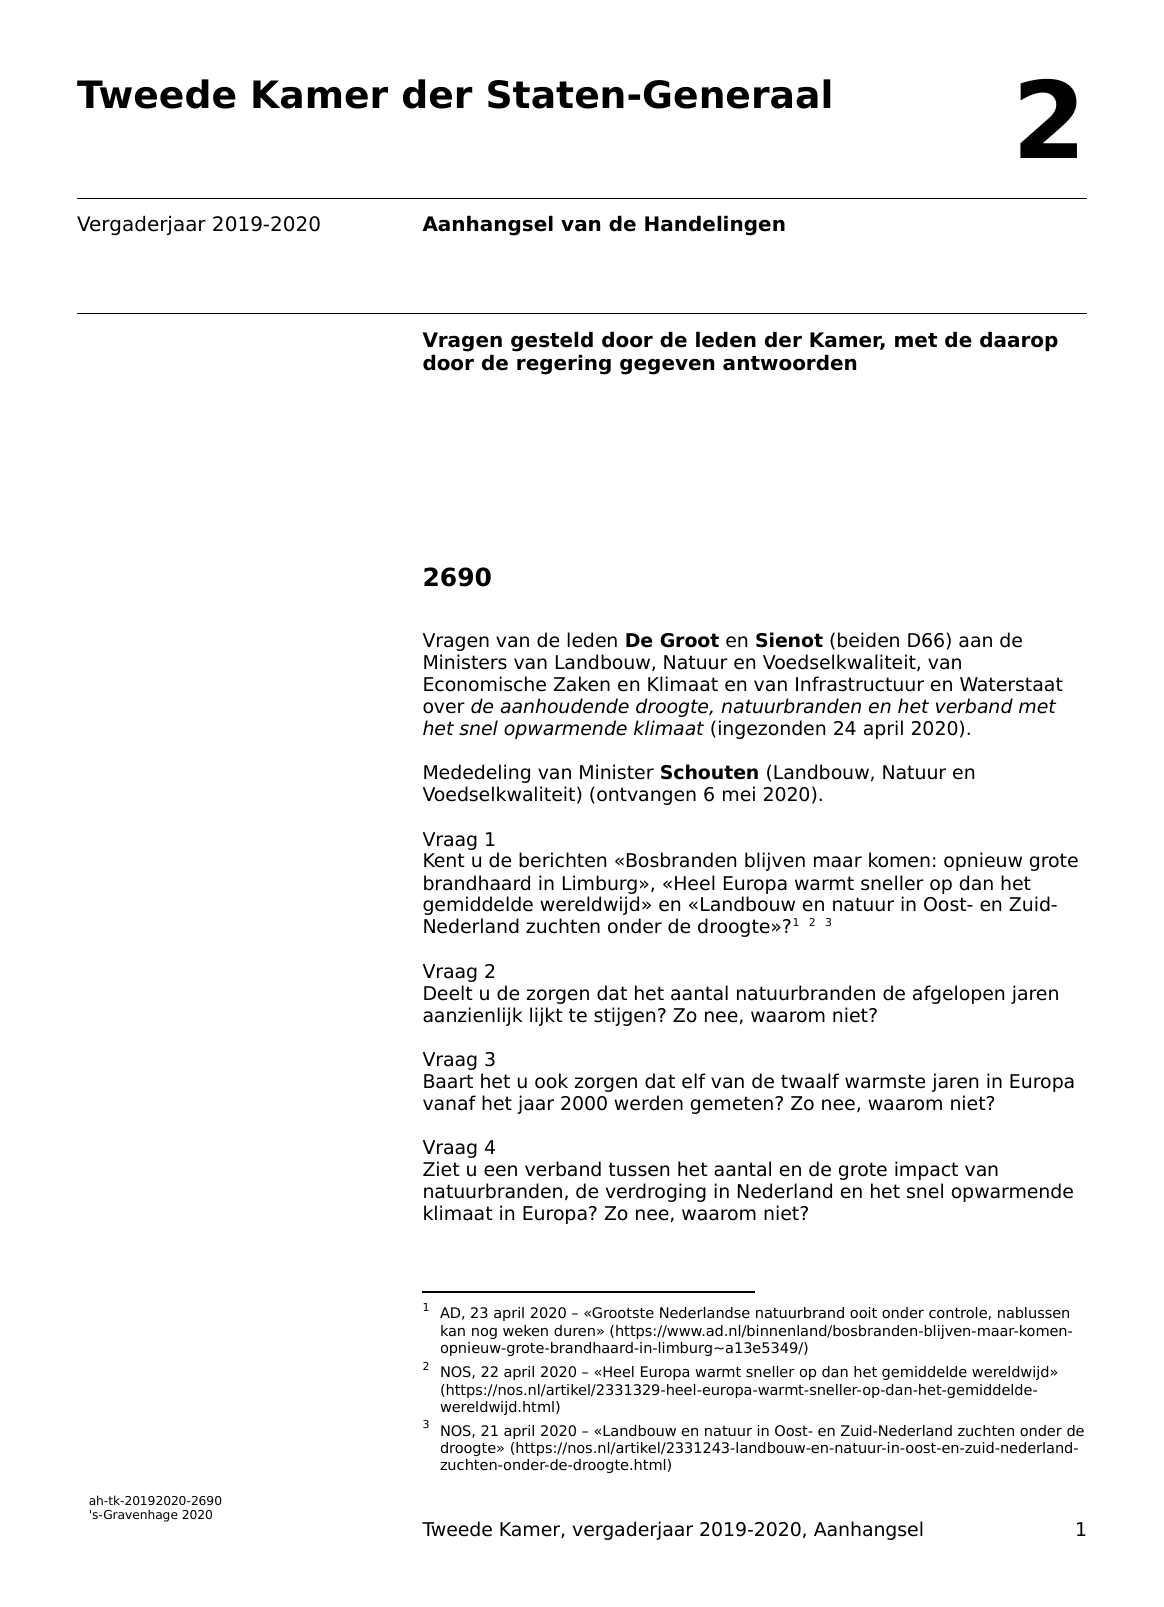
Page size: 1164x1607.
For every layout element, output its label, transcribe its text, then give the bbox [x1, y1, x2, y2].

text 's-Gravenhage 2020 [88, 1508, 323, 1522]
text Ziet u een verband tussen het aantal en de grote impact van natuurbranden, de verdroging in Nederland en het snel opwarmende klimaat in Europa? Zo nee, waarom niet? [422, 1159, 1087, 1225]
text Vragen van de leden De Groot en Sienot (beiden D66) aan de Ministers van Landbouw, Natuur en Voedselkwaliteit, van Economische Zaken en Klimaat en van Infrastructuur en Waterstaat over de aanhoudende droogte, natuurbranden en het verband met het snel opwarmende klimaat (ingezonden 24 april 2020). [422, 630, 1087, 740]
text Vraag 3 [422, 1049, 1087, 1071]
text NOS, 22 april 2020 – «Heel Europa warmt sneller op dan het gemiddelde wereldwijd» (https://nos.nl/artikel/2331329-heel-europa-warmt-sneller-op-dan-het-gemiddelde-wereldwijd.html) [422, 1360, 1087, 1416]
text ah-tk-20192020-2690 [88, 1494, 323, 1508]
table_header Tweede Kamer der Staten-Generaal [77, 59, 886, 198]
text Vraag 4 [422, 1137, 1087, 1159]
text Vraag 2 [422, 961, 1087, 982]
text Baart het u ook zorgen dat elf van de twaalf warmste jaren in Europa vanaf het jaar 2000 werden gemeten? Zo nee, waarom niet? [422, 1071, 1087, 1114]
table_header 2 [886, 59, 1087, 198]
text Deelt u de zorgen dat het aantal natuurbranden de afgelopen jaren aanzienlijk lijkt te stijgen? Zo nee, waarom niet? [422, 982, 1087, 1026]
table_cell [77, 314, 422, 375]
table_cell Vergaderjaar 2019-2020 [77, 199, 422, 313]
text NOS, 21 april 2020 – «Landbouw en natuur in Oost- en Zuid-Nederland zuchten onder de droogte» (https://nos.nl/artikel/2331243-landbouw-en-natuur-in-oost-en-zuid-nederland-zuchten-onder-de-droogte.html) [422, 1418, 1087, 1474]
text 2690 [422, 563, 1087, 592]
text Mededeling van Minister Schouten (Landbouw, Natuur en Voedselkwaliteit) (ontvangen 6 mei 2020). [422, 762, 1087, 806]
table_cell Aanhangsel van de Handelingen [422, 199, 1087, 313]
text AD, 23 april 2020 – «Grootste Nederlandse natuurbrand ooit onder controle, nablussen kan nog weken duren» (https://www.ad.nl/binnenland/bosbranden-blijven-maar-komen-opnieuw-grote-brandhaard-in-limburg~a13e5349/) [422, 1301, 1087, 1357]
text Kent u de berichten «Bosbranden blijven maar komen: opnieuw grote brandhaard in Limburg», «Heel Europa warmt sneller op dan het gemiddelde wereldwijd» en «Landbouw en natuur in Oost- en Zuid-Nederland zuchten onder de droogte»? [422, 850, 1087, 938]
text Vraag 1 [422, 828, 1087, 850]
table_cell Vragen gesteld door de leden der Kamer, met de daarop door de regering gegeven antwoorden [422, 314, 1087, 375]
